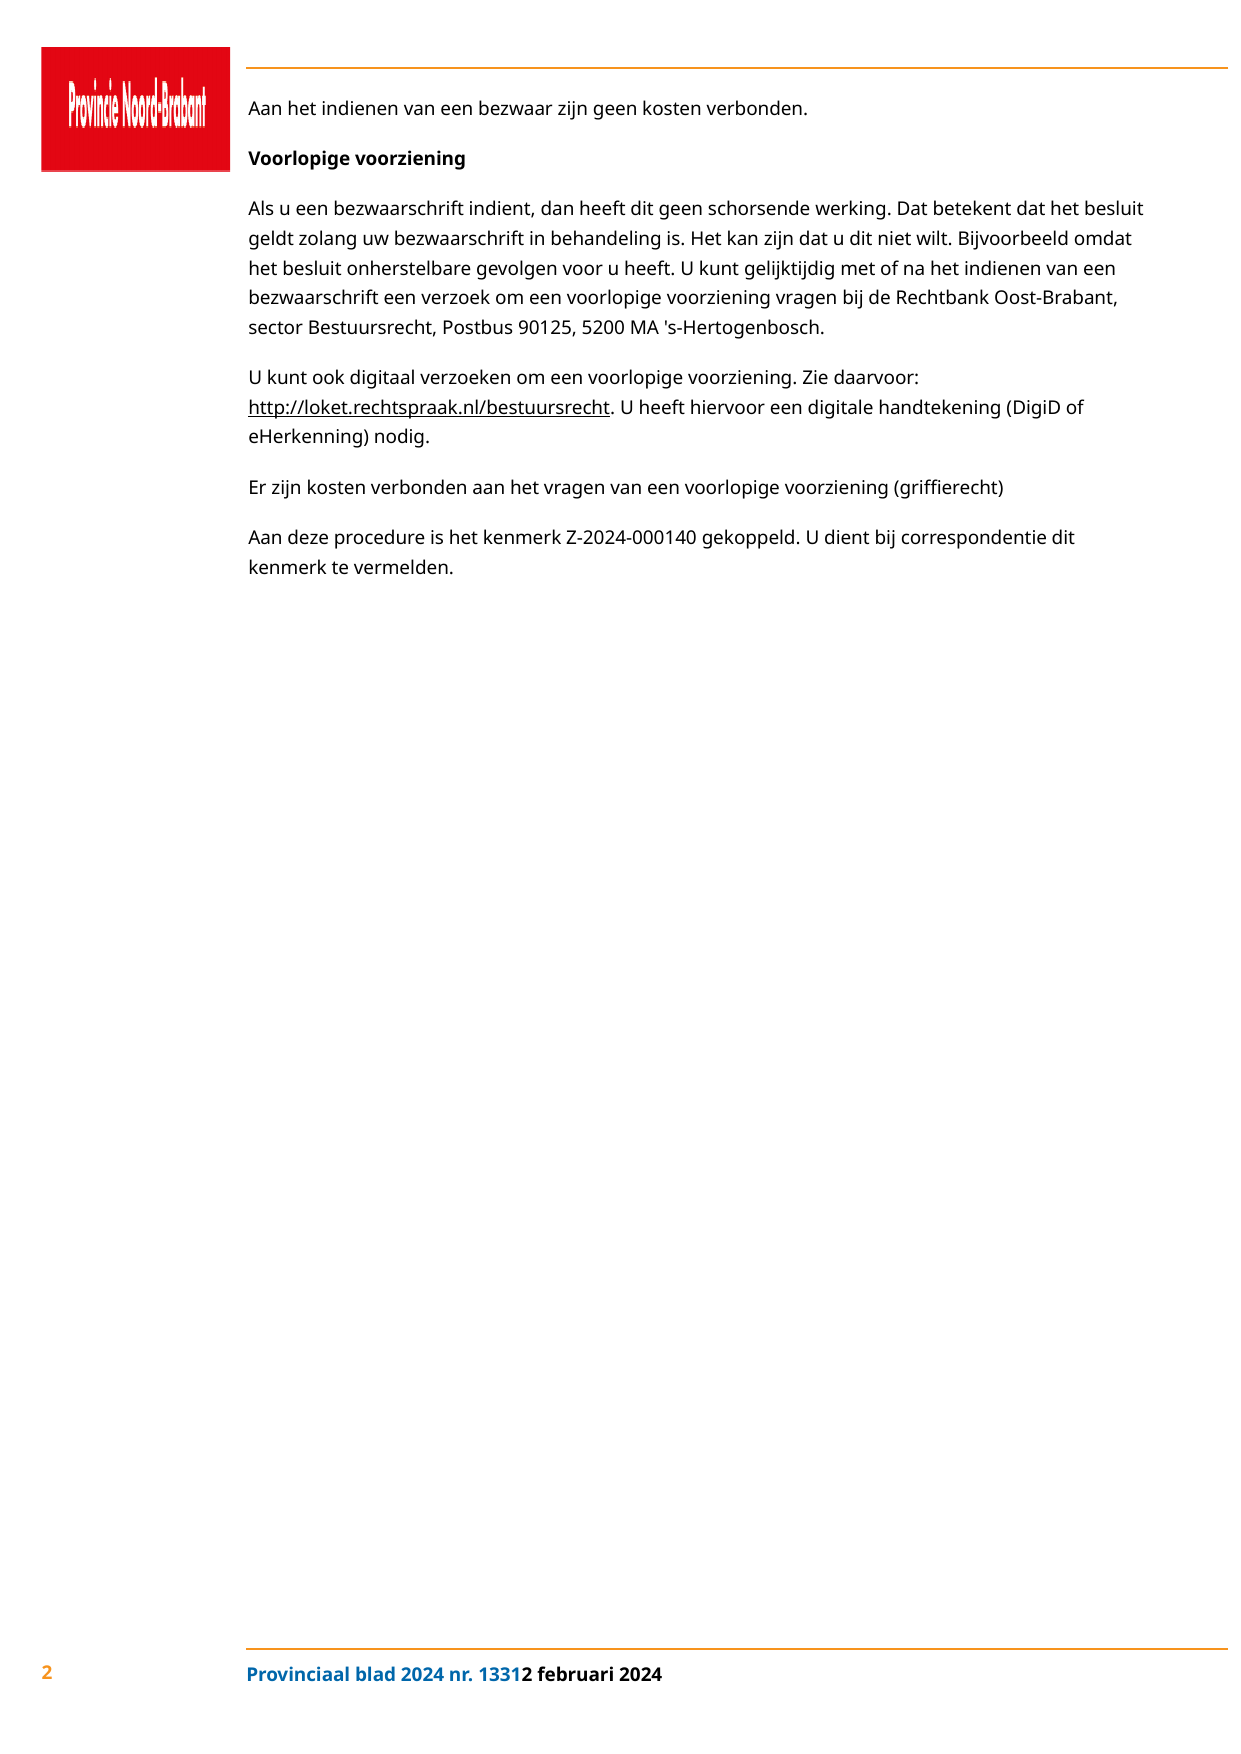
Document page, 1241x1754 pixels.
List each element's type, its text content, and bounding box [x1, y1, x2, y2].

text Er zijn kosten verbonden aan het vragen van een voorlopige voorziening (griffierecht) [248, 474, 1152, 500]
text Aan deze procedure is het kenmerk Z-2024-000140 gekoppeld. U dient bij correspondentie dit kenmerk te vermelden. [248, 524, 1152, 580]
text Als u een bezwaarschrift indient, dan heeft dit geen schorsende werking. Dat betekent dat het besluit geldt zolang uw bezwaarschrift in behandeling is. Het kan zijn dat u dit niet wilt. Bijvoorbeeld omdat het besluit onherstelbare gevolgen voor u heeft. U kunt gelijktijdig met of na het indienen van een bezwaarschrift een verzoek om een voorlopige voorziening vragen bij de Rechtbank Oost-Brabant, sector Bestuursrecht, Postbus 90125, 5200 MA 's‑Hertogenbosch. [248, 196, 1152, 340]
text Voorlopige voorziening [248, 145, 1152, 171]
text Aan het indienen van een bezwaar zijn geen kosten verbonden. [248, 95, 1152, 121]
picture [41, 47, 231, 172]
text U kunt ook digitaal verzoeken om een voorlopige voorziening. Zie daarvoor: http://loket.rechtspraak.nl/bestuursrecht. U heeft hiervoor een digitale handtekening (DigiD of eHerkenning) nodig. [248, 364, 1152, 449]
